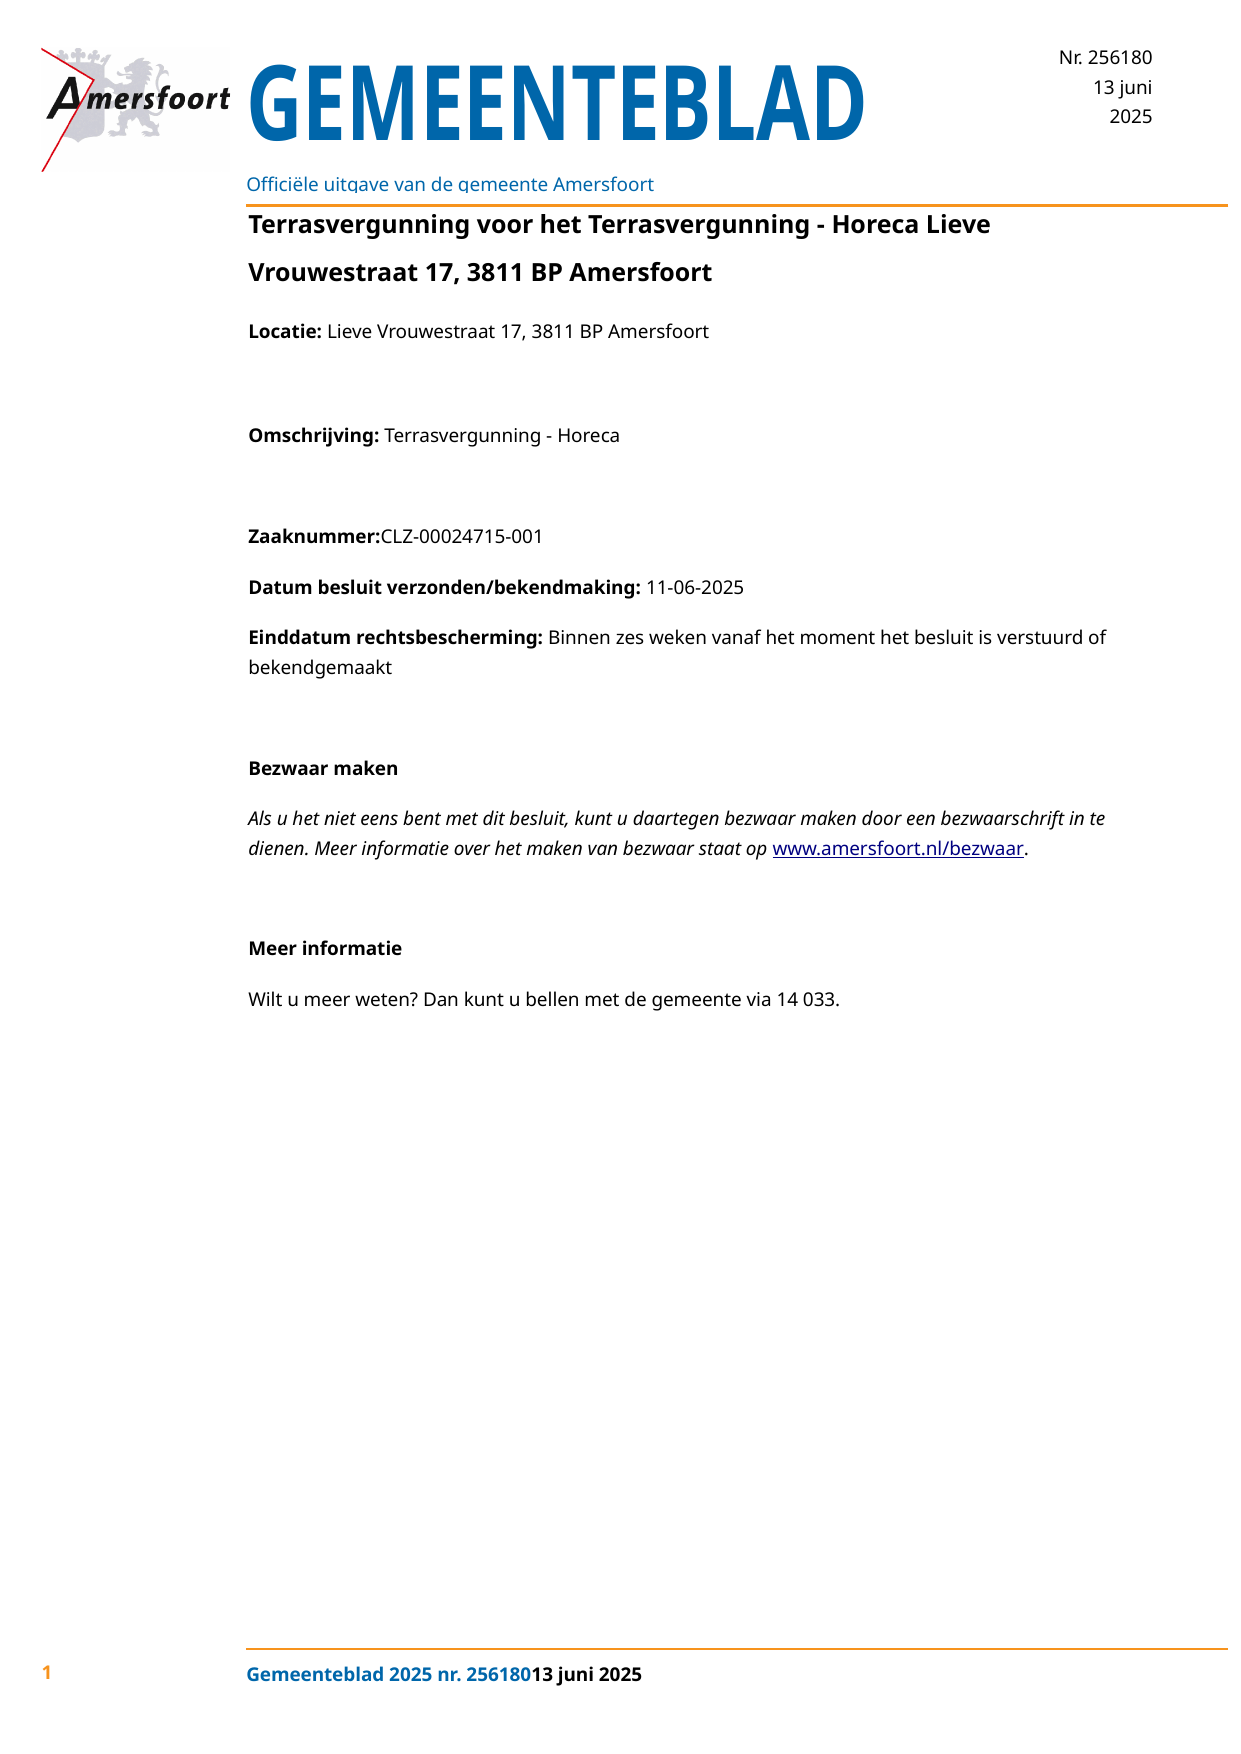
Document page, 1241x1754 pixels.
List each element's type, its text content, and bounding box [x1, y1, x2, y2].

text Zaaknummer:CLZ-00024715-001 [248, 523, 1152, 549]
text Einddatum rechtsbescherming: Binnen zes weken vanaf het moment het besluit is verstuurd of bekendgemaakt [248, 624, 1152, 680]
text Als u het niet eens bent met dit besluit, kunt u daartegen bezwaar maken door een bezwaarschrift in te dienen. Meer informatie over het maken van bezwaar staat op www.amersfoort.nl/bezwaar. [248, 805, 1152, 861]
text Wilt u meer weten? Dan kunt u bellen met de gemeente via 14 033. [248, 986, 1152, 1012]
picture [41, 47, 231, 172]
text Datum besluit verzonden/bekendmaking: 11-06-2025 [248, 574, 1152, 600]
text Meer informatie [248, 936, 1152, 961]
text ﻿Omschrijving: Terrasvergunning - Horeca [248, 419, 1152, 448]
text Locatie: Lieve Vrouwestraat 17, 3811 BP Amersfoort [248, 318, 1152, 344]
text Bezwaar maken [248, 755, 1152, 781]
text Terrasvergunning voor het Terrasvergunning - Horeca Lieve Vrouwestraat 17, 3811 BP Amersfoort [248, 207, 1152, 288]
